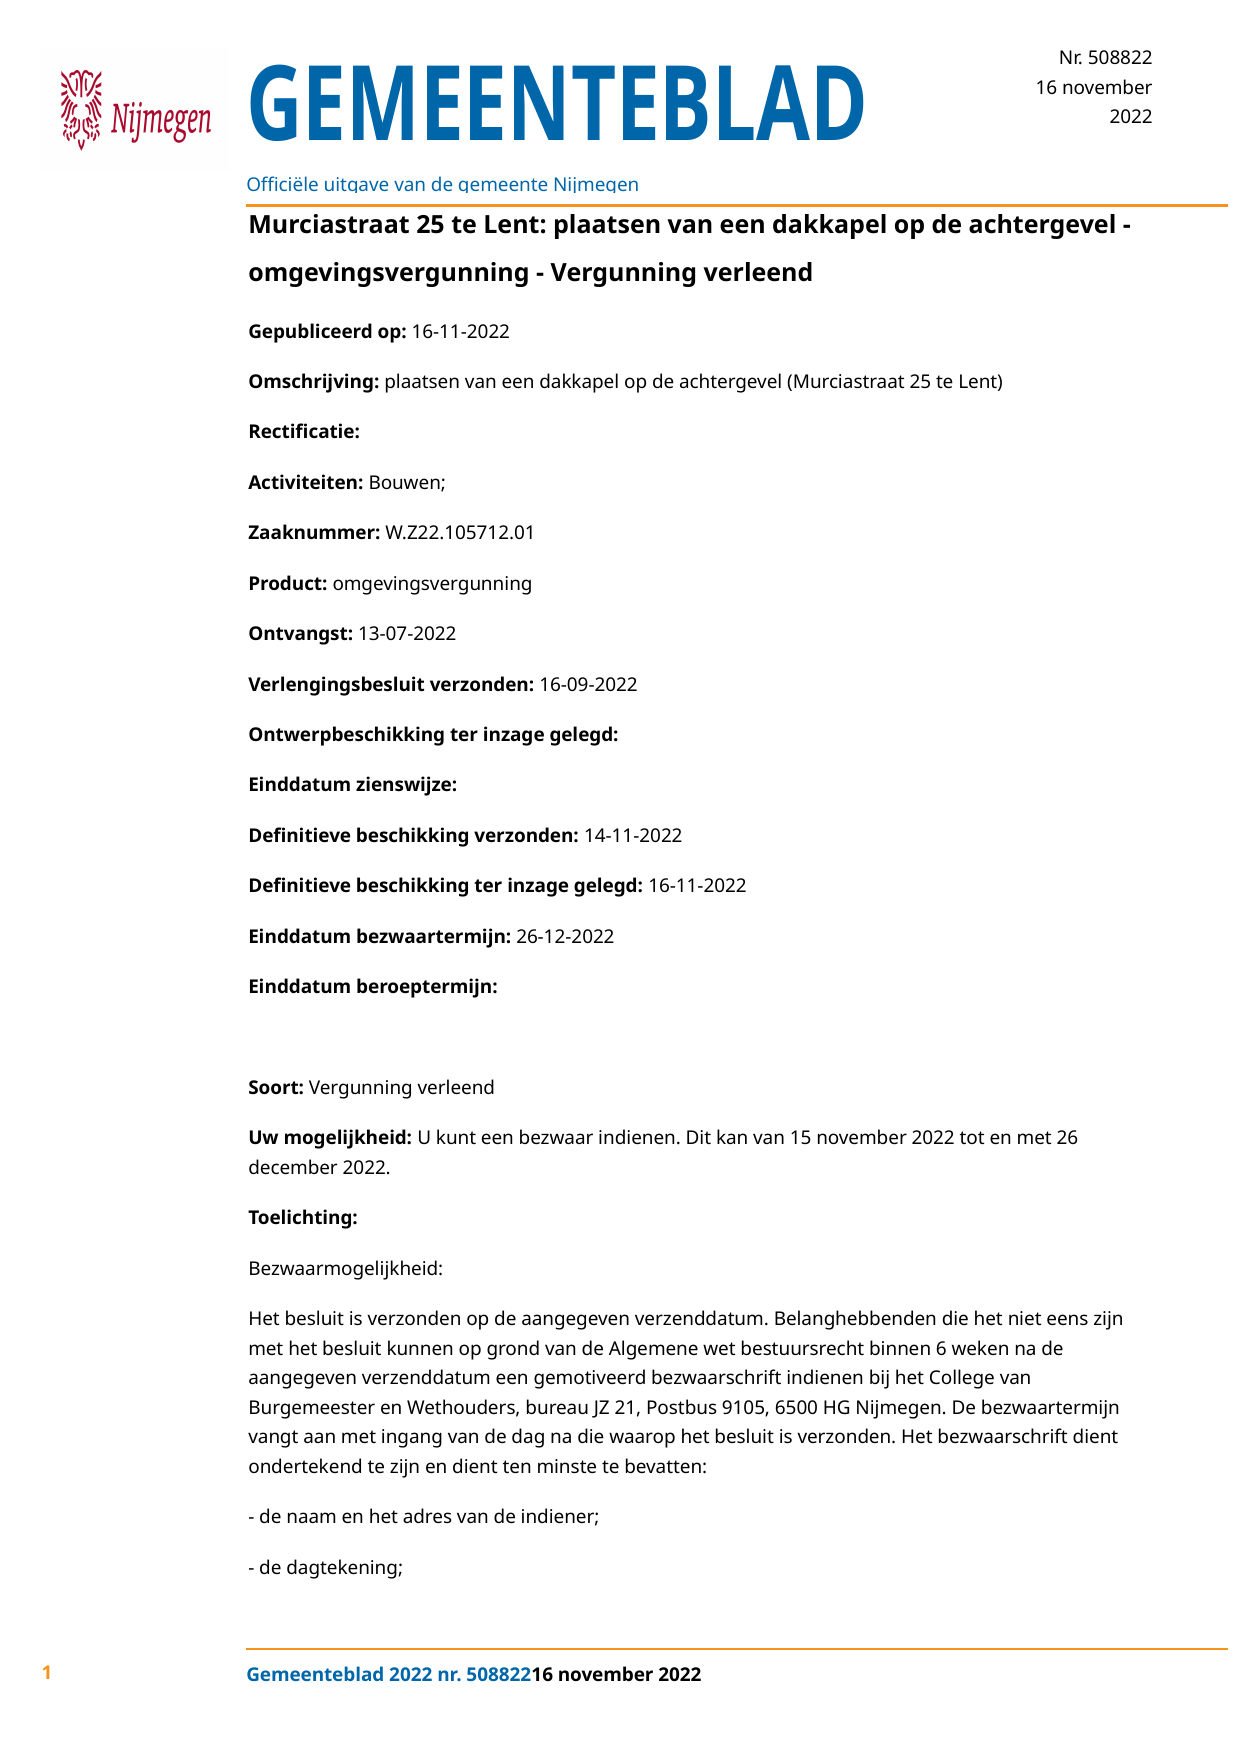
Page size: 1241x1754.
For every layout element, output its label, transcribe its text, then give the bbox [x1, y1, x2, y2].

text Ontvangst: 13-07-2022 [248, 620, 1152, 646]
text Zaaknummer: W.Z22.105712.01 [248, 519, 1152, 545]
text Gepubliceerd op: 16-11-2022 [248, 318, 1152, 344]
text Ontwerpbeschikking ter inzage gelegd: [248, 721, 1152, 747]
text Einddatum beroeptermijn: [248, 973, 1152, 999]
text Soort: Vergunning verleend [248, 1074, 1152, 1100]
text - de dagtekening; [248, 1554, 1152, 1580]
text Product: omgevingsvergunning [248, 570, 1152, 596]
picture [41, 47, 231, 172]
text - de naam en het adres van de indiener; [248, 1504, 1152, 1529]
text Verlengingsbesluit verzonden: 16-09-2022 [248, 671, 1152, 697]
text Murciastraat 25 te Lent: plaatsen van een dakkapel op de achtergevel - omgevingsvergunning - Vergunning verleend [248, 207, 1152, 288]
text Definitieve beschikking ter inzage gelegd: 16-11-2022 [248, 872, 1152, 898]
text Einddatum bezwaartermijn: 26-12-2022 [248, 923, 1152, 949]
text Omschrijving: plaatsen van een dakkapel op de achtergevel (Murciastraat 25 te Lent) [248, 368, 1152, 394]
text Rectificatie: [248, 419, 1152, 444]
text Definitieve beschikking verzonden: 14-11-2022 [248, 822, 1152, 848]
text Uw mogelijkheid: U kunt een bezwaar indienen. Dit kan van 15 november 2022 tot en met 26 december 2022. [248, 1124, 1152, 1180]
text Einddatum zienswijze: [248, 772, 1152, 797]
text Toelichting: [248, 1204, 1152, 1230]
text Bezwaarmogelijkheid: [248, 1255, 1152, 1281]
text Het besluit is verzonden op de aangegeven verzenddatum. Belanghebbenden die het niet eens zijn met het besluit kunnen op grond van de Algemene wet bestuursrecht binnen 6 weken na de aangegeven verzenddatum een gemotiveerd bezwaarschrift indienen bij het College van Burgemeester en Wethouders, bureau JZ 21, Postbus 9105, 6500 HG Nijmegen. De bezwaartermijn vangt aan met ingang van de dag na die waarop het besluit is verzonden. Het bezwaarschrift dient ondertekend te zijn en dient ten minste te bevatten: [248, 1305, 1152, 1479]
text Activiteiten: Bouwen; [248, 469, 1152, 495]
